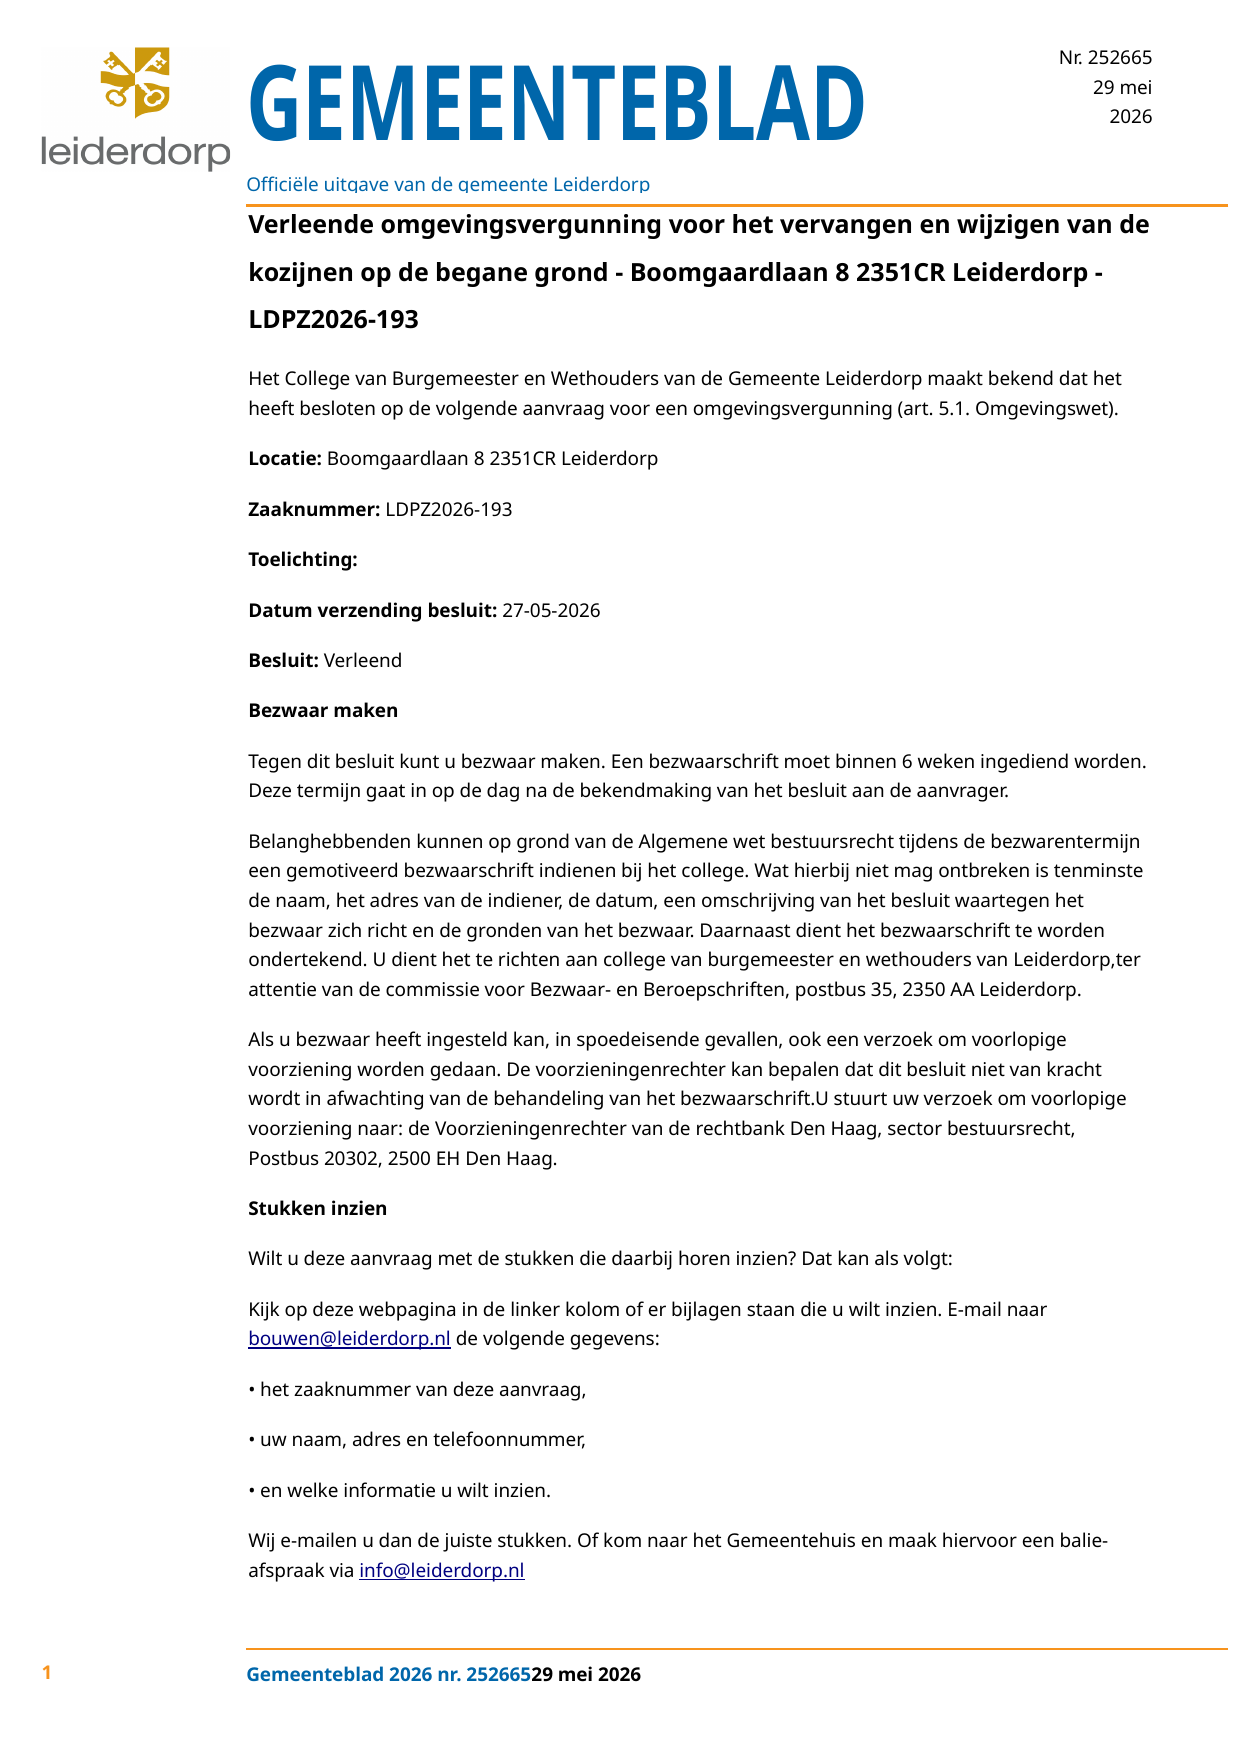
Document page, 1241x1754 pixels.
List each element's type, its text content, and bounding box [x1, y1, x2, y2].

text Het College van Burgemeester en Wethouders van de Gemeente Leiderdorp maakt bekend dat het heeft besloten op de volgende aanvraag voor een omgevingsvergunning (art. 5.1. Omgevingswet). [248, 366, 1152, 421]
text Als u bezwaar heeft ingesteld kan, in spoedeisende gevallen, ook een verzoek om voorlopige voorziening worden gedaan. De voorzieningenrechter kan bepalen dat dit besluit niet van kracht wordt in afwachting van de behandeling van het bezwaarschrift.U stuurt uw verzoek om voorlopige voorziening naar: de Voorzieningenrechter van de rechtbank Den Haag, sector bestuursrecht, Postbus 20302, 2500 EH Den Haag. [248, 1026, 1152, 1170]
text Tegen dit besluit kunt u bezwaar maken. Een bezwaarschrift moet binnen 6 weken ingediend worden. Deze termijn gaat in op de dag na de bekendmaking van het besluit aan de aanvrager. [248, 748, 1152, 803]
text Wij e-mailen u dan de juiste stukken. Of kom naar het Gemeentehuis en maak hiervoor een balie-afspraak via info@leiderdorp.nl [248, 1527, 1152, 1582]
text Toelichting: [248, 546, 1152, 572]
text Verleende omgevingsvergunning voor het vervangen en wijzigen van de kozijnen op de begane grond - Boomgaardlaan 8 2351CR Leiderdorp - LDPZ2026-193 [248, 207, 1152, 336]
text Zaaknummer: LDPZ2026-193 [248, 496, 1152, 522]
text • het zaaknummer van deze aanvraag, [248, 1376, 1152, 1402]
text Stukken inzien [248, 1195, 1152, 1221]
text • uw naam, adres en telefoonnummer, [248, 1426, 1152, 1452]
text • en welke informatie u wilt inzien. [248, 1477, 1152, 1502]
picture [41, 47, 231, 172]
text Kijk op deze webpagina in de linker kolom of er bijlagen staan die u wilt inzien. E-mail naar bouwen@leiderdorp.nl de volgende gegevens: [248, 1296, 1152, 1351]
text Wilt u deze aanvraag met de stukken die daarbij horen inzien? Dat kan als volgt: [248, 1246, 1152, 1271]
text Belanghebbenden kunnen op grond van de Algemene wet bestuursrecht tijdens de bezwarentermijn een gemotiveerd bezwaarschrift indienen bij het college. Wat hierbij niet mag ontbreken is tenminste de naam, het adres van de indiener, de datum, een omschrijving van het besluit waartegen het bezwaar zich richt en de gronden van het bezwaar. Daarnaast dient het bezwaarschrift te worden ondertekend. U dient het te richten aan college van burgemeester en wethouders van Leiderdorp,ter attentie van de commissie voor Bezwaar- en Beroepschriften, postbus 35, 2350 AA Leiderdorp. [248, 828, 1152, 1002]
text Datum verzending besluit: 27-05-2026 [248, 597, 1152, 622]
text Besluit: Verleend [248, 647, 1152, 673]
text Locatie: Boomgaardlaan 8 2351CR Leiderdorp [248, 446, 1152, 471]
text Bezwaar maken [248, 698, 1152, 723]
